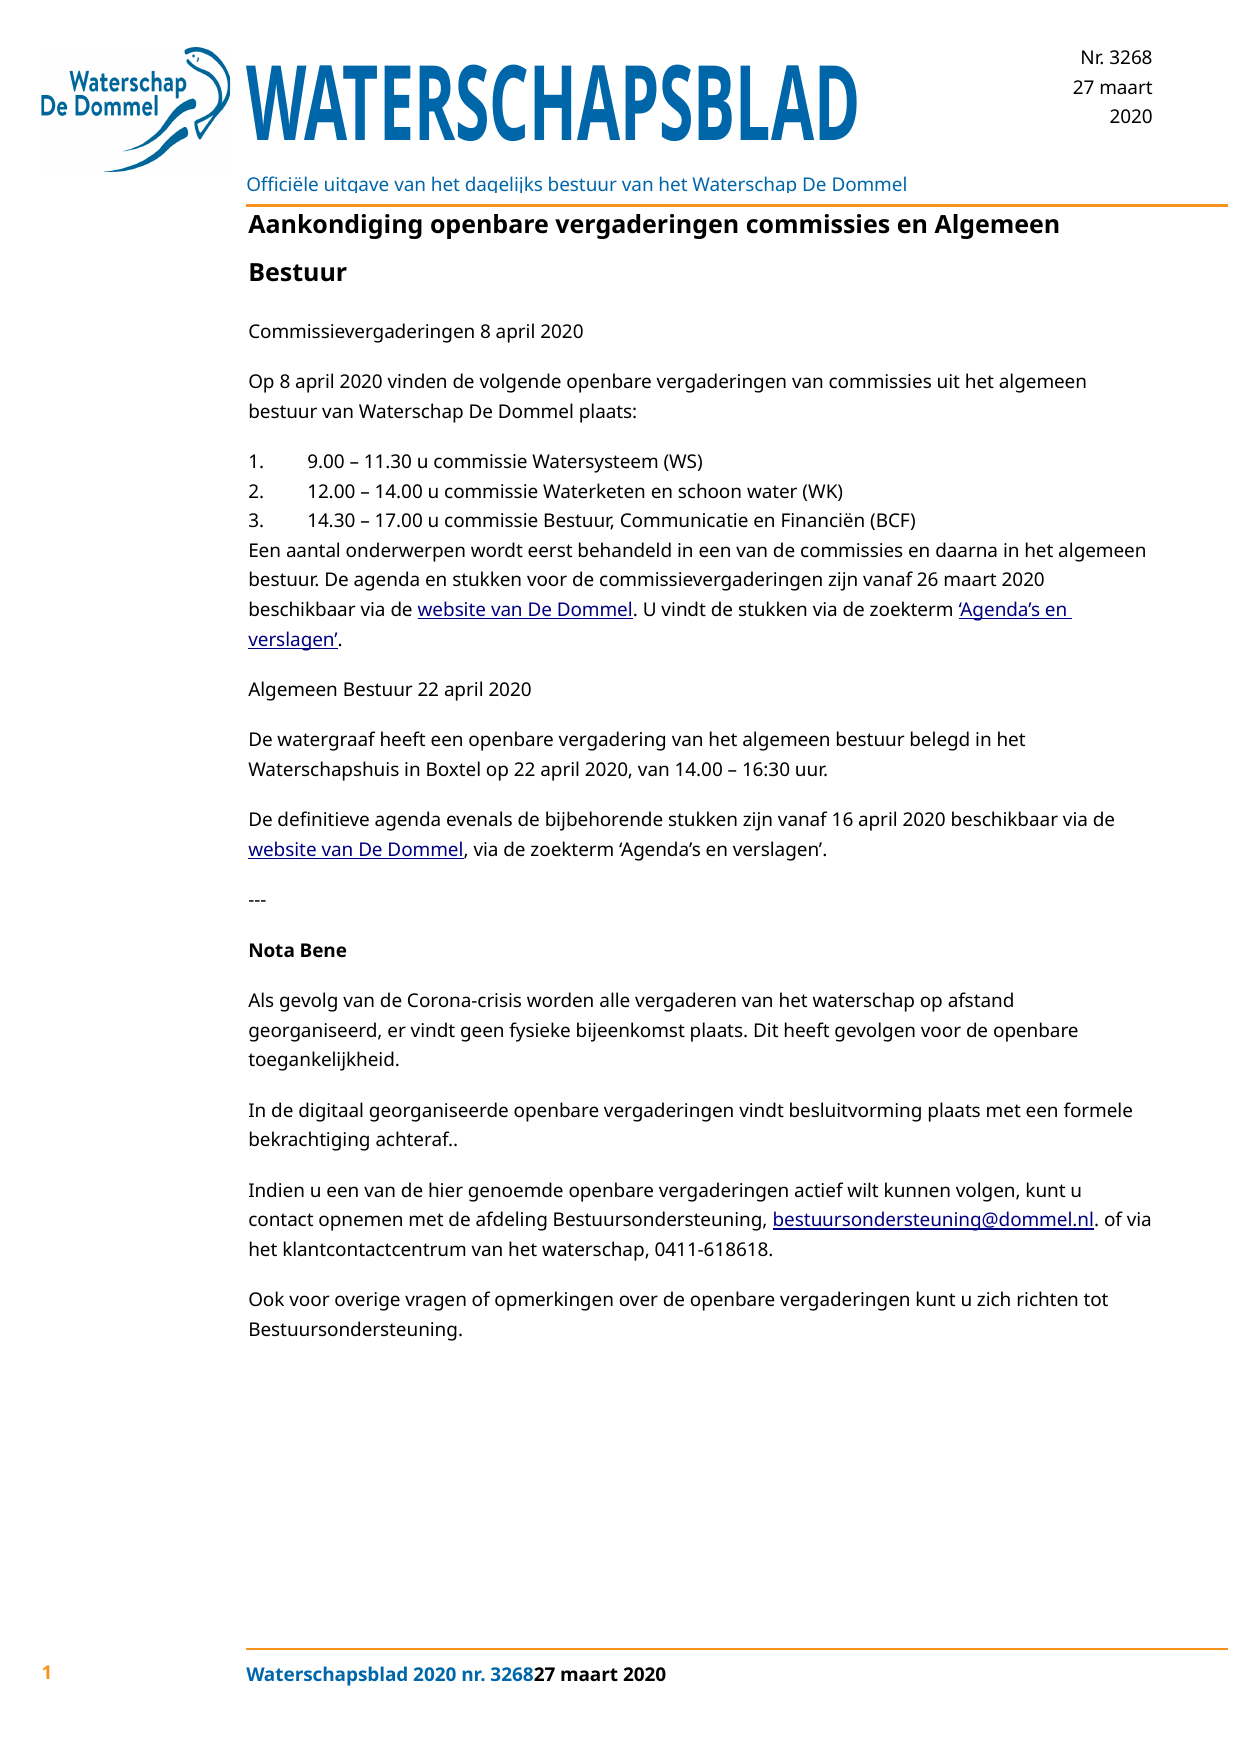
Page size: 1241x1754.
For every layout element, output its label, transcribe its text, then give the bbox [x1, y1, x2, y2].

picture [198, 118, 210, 131]
picture [45, 99, 51, 111]
text Commissievergaderingen 8 april 2020 [248, 318, 1152, 344]
text Algemeen Bestuur 22 april 2020 [248, 676, 1152, 702]
text Als gevolg van de Corona-crisis worden alle vergaderen van het waterschap op afstand georganiseerd, er vindt geen fysieke bijeenkomst plaats. Dit heeft gevolgen voor de openbare toegankelijkheid. [248, 987, 1152, 1072]
list 9.00 – 11.30 u commissie Watersysteem (WS) [248, 448, 1152, 474]
picture [41, 47, 231, 172]
text Op 8 april 2020 vinden de volgende openbare vergaderingen van commissies uit het algemeen bestuur van Waterschap De Dommel plaats: [248, 368, 1152, 424]
list 14.30 – 17.00 u commissie Bestuur, Communicatie en Financiën (BCF) [248, 507, 1152, 533]
text In de digitaal georganiseerde openbare vergaderingen vindt besluitvorming plaats met een formele bekrachtiging achteraf.. [248, 1097, 1152, 1152]
text Nota Bene [248, 937, 1152, 963]
text De definitieve agenda evenals de bijbehorende stukken zijn vanaf 16 april 2020 beschikbaar via de website van De Dommel, via de zoekterm ‘Agenda’s en verslagen’. [248, 807, 1152, 862]
text Aankondiging openbare vergaderingen commissies en Algemeen Bestuur [248, 207, 1152, 288]
text Een aantal onderwerpen wordt eerst behandeld in een van de commissies en daarna in het algemeen bestuur. De agenda en stukken voor de commissievergaderingen zijn vanaf 26 maart 2020 beschikbaar via de website van De Dommel. U vindt de stukken via de zoekterm ‘Agenda’s en verslagen’. [248, 537, 1152, 652]
text --- [248, 887, 1152, 912]
text Indien u een van de hier genoemde openbare vergaderingen actief wilt kunnen volgen, kunt u contact opnemen met de afdeling Bestuursondersteuning, bestuursondersteuning@dommel.nl. of via het klantcontactcentrum van het waterschap, 0411-618618. [248, 1177, 1152, 1262]
text De watergraaf heeft een openbare vergadering van het algemeen bestuur belegd in het Waterschapshuis in Boxtel op 22 april 2020, van 14.00 – 16:30 uur. [248, 727, 1152, 782]
picture [204, 47, 231, 76]
text Ook voor overige vragen of opmerkingen over de openbare vergaderingen kunt u zich richten tot Bestuursondersteuning. [248, 1287, 1152, 1342]
list 12.00 – 14.00 u commissie Waterketen en schoon water (WK) [248, 478, 1152, 504]
